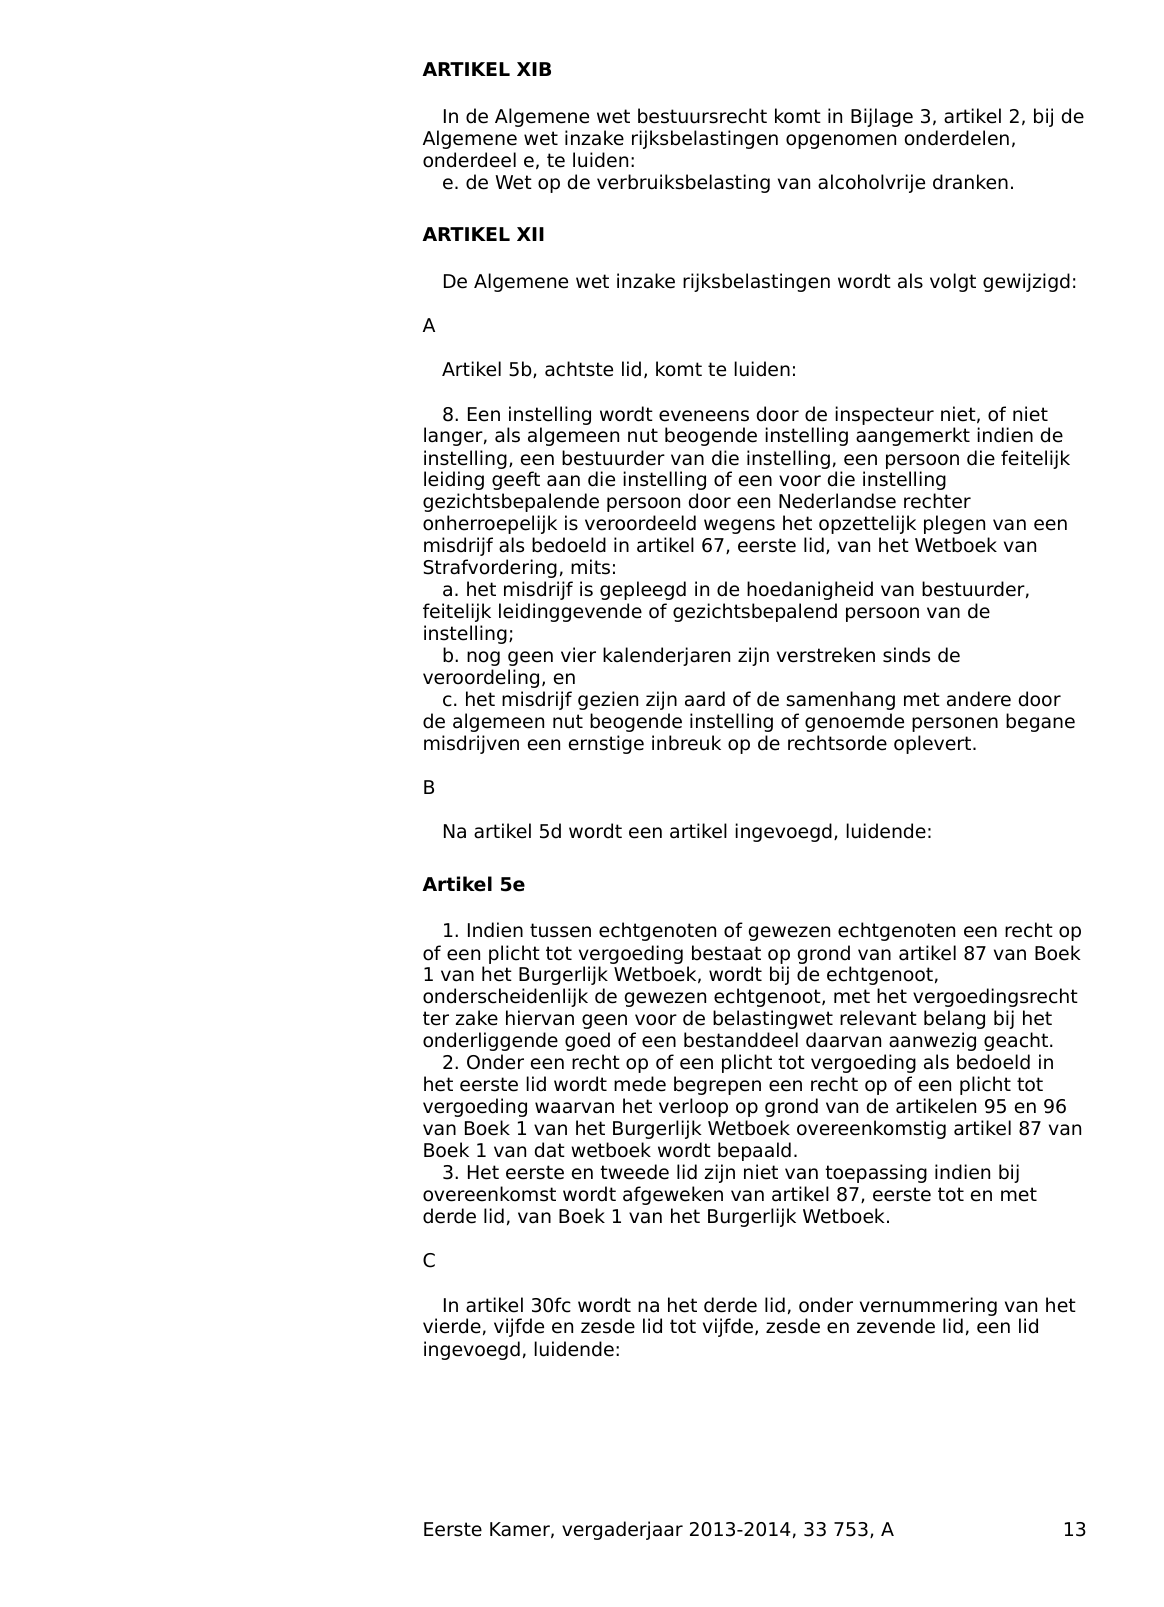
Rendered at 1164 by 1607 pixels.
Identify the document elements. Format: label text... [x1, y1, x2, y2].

subtitle ARTIKEL XII [422, 224, 1087, 246]
text C [422, 1250, 1087, 1272]
subtitle ARTIKEL XIB [422, 59, 1087, 81]
text De Algemene wet inzake rijksbelastingen wordt als volgt gewijzigd: [422, 271, 1087, 293]
text b. nog geen vier kalenderjaren zijn verstreken sinds de veroordeling, en [422, 645, 1087, 689]
text 1. Indien tussen echtgenoten of gewezen echtgenoten een recht op of een plicht tot vergoeding bestaat op grond van artikel 87 van Boek 1 van het Burgerlijk Wetboek, wordt bij de echtgenoot, onderscheidenlijk de gewezen echtgenoot, met het vergoedingsrecht ter zake hiervan geen voor de belastingwet relevant belang bij het onderliggende goed of een bestanddeel daarvan aanwezig geacht. [422, 920, 1087, 1052]
text 2. Onder een recht op of een plicht tot vergoeding als bedoeld in het eerste lid wordt mede begrepen een recht op of een plicht tot vergoeding waarvan het verloop op grond van de artikelen 95 en 96 van Boek 1 van het Burgerlijk Wetboek overeenkomstig artikel 87 van Boek 1 van dat wetboek wordt bepaald. [422, 1052, 1087, 1162]
text B [422, 777, 1087, 799]
text A [422, 315, 1087, 337]
text Artikel 5b, achtste lid, komt te luiden: [422, 359, 1087, 381]
text In de Algemene wet bestuursrecht komt in Bijlage 3, artikel 2, bij de Algemene wet inzake rijksbelastingen opgenomen onderdelen, onderdeel e, te luiden: [422, 106, 1087, 172]
text Na artikel 5d wordt een artikel ingevoegd, luidende: [422, 821, 1087, 843]
text In artikel 30fc wordt na het derde lid, onder vernummering van het vierde, vijfde en zesde lid tot vijfde, zesde en zevende lid, een lid ingevoegd, luidende: [422, 1294, 1087, 1360]
text e. de Wet op de verbruiksbelasting van alcoholvrije dranken. [422, 172, 1087, 194]
text c. het misdrijf gezien zijn aard of de samenhang met andere door de algemeen nut beogende instelling of genoemde personen begane misdrijven een ernstige inbreuk op de rechtsorde oplevert. [422, 689, 1087, 755]
subtitle Artikel 5e [422, 873, 1087, 895]
text a. het misdrijf is gepleegd in de hoedanigheid van bestuurder, feitelijk leidinggevende of gezichtsbepalend persoon van de instelling; [422, 579, 1087, 645]
text 8. Een instelling wordt eveneens door de inspecteur niet, of niet langer, als algemeen nut beogende instelling aangemerkt indien de instelling, een bestuurder van die instelling, een persoon die feitelijk leiding geeft aan die instelling of een voor die instelling gezichtsbepalende persoon door een Nederlandse rechter onherroepelijk is veroordeeld wegens het opzettelijk plegen van een misdrijf als bedoeld in artikel 67, eerste lid, van het Wetboek van Strafvordering, mits: [422, 403, 1087, 579]
text 3. Het eerste en tweede lid zijn niet van toepassing indien bij overeenkomst wordt afgeweken van artikel 87, eerste tot en met derde lid, van Boek 1 van het Burgerlijk Wetboek. [422, 1162, 1087, 1228]
